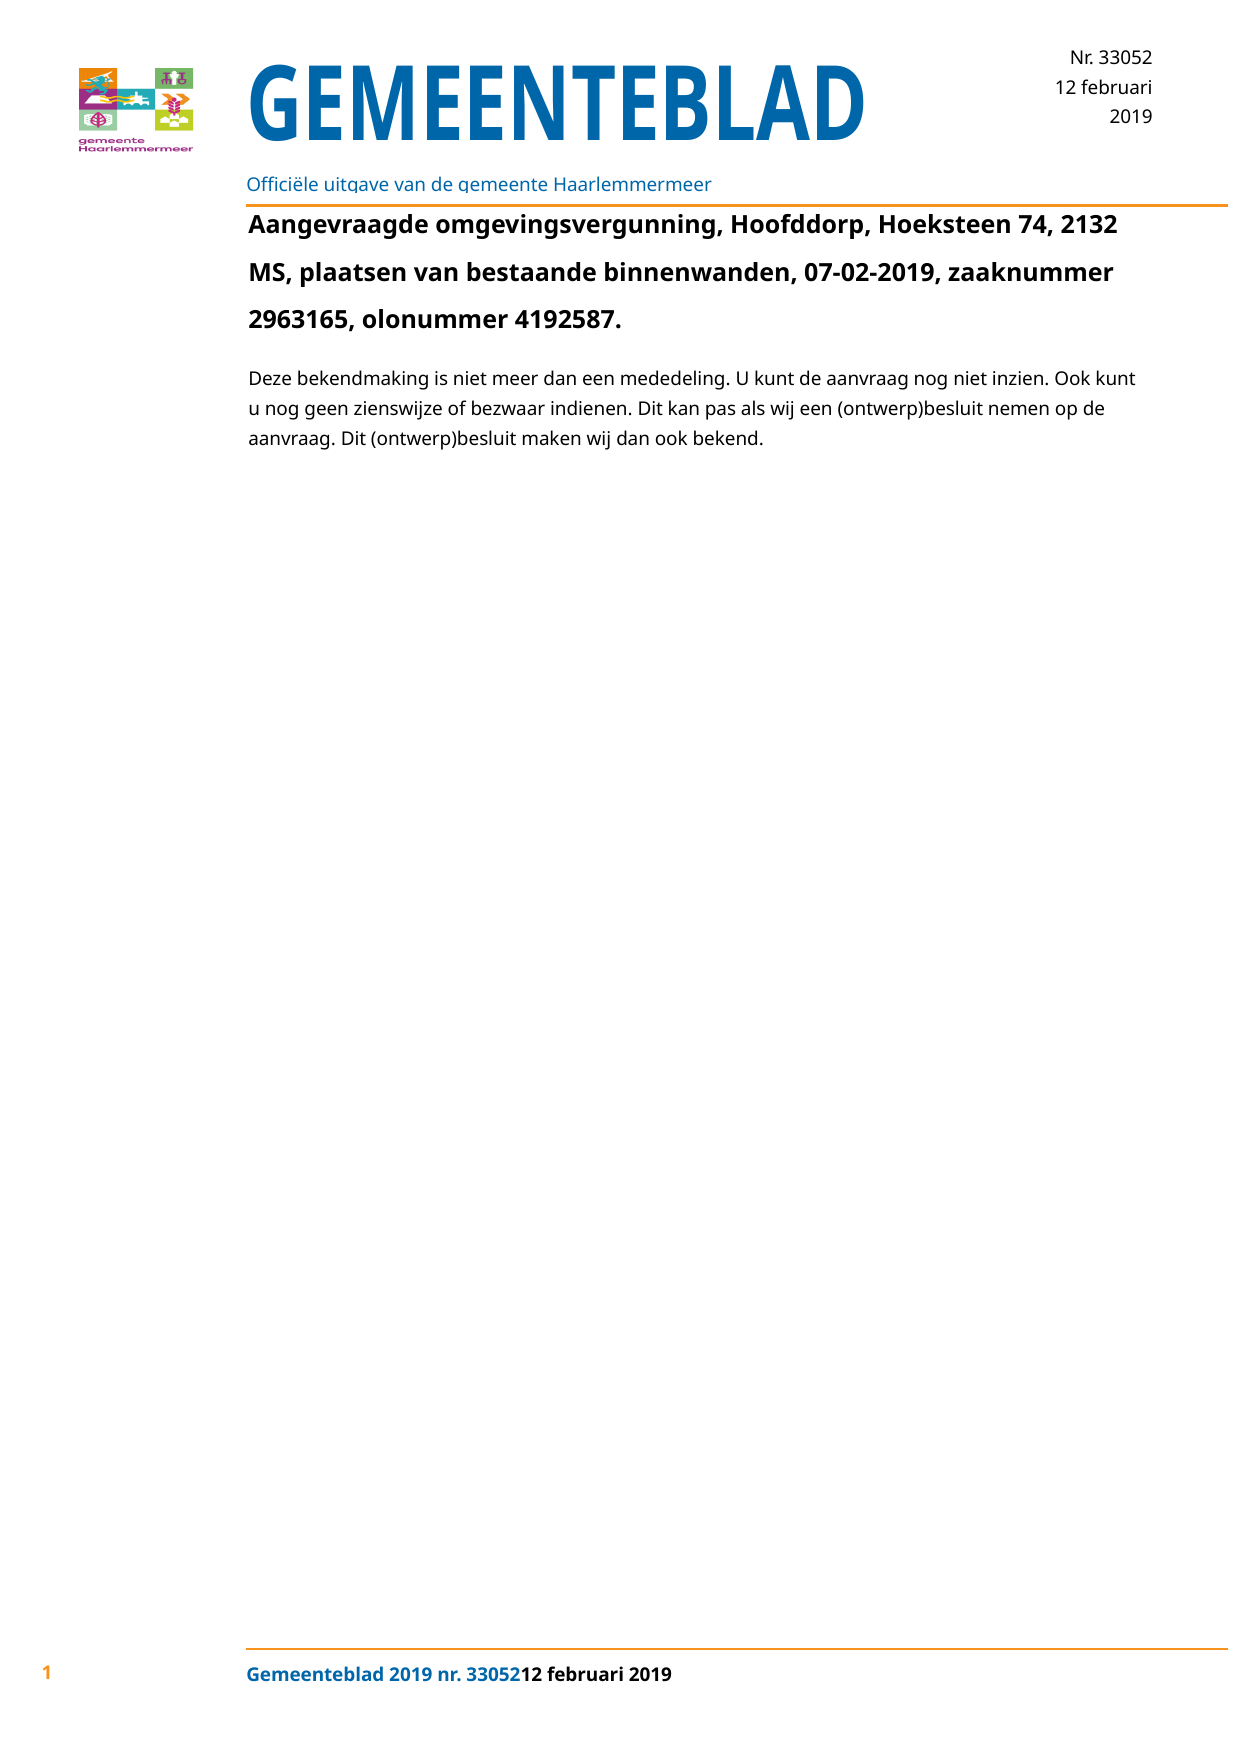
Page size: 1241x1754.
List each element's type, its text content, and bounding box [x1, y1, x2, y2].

picture [41, 47, 231, 172]
text Deze bekendmaking is niet meer dan een mededeling. U kunt de aanvraag nog niet inzien. Ook kunt u nog geen zienswijze of bezwaar indienen. Dit kan pas als wij een (ontwerp)besluit nemen op de aanvraag. Dit (ontwerp)besluit maken wij dan ook bekend. [248, 366, 1152, 450]
text Aangevraagde omgevingsvergunning, Hoofddorp, Hoeksteen 74, 2132 MS, plaatsen van bestaande binnenwanden, 07-02-2019, zaaknummer 2963165, olonummer 4192587. [248, 207, 1152, 336]
